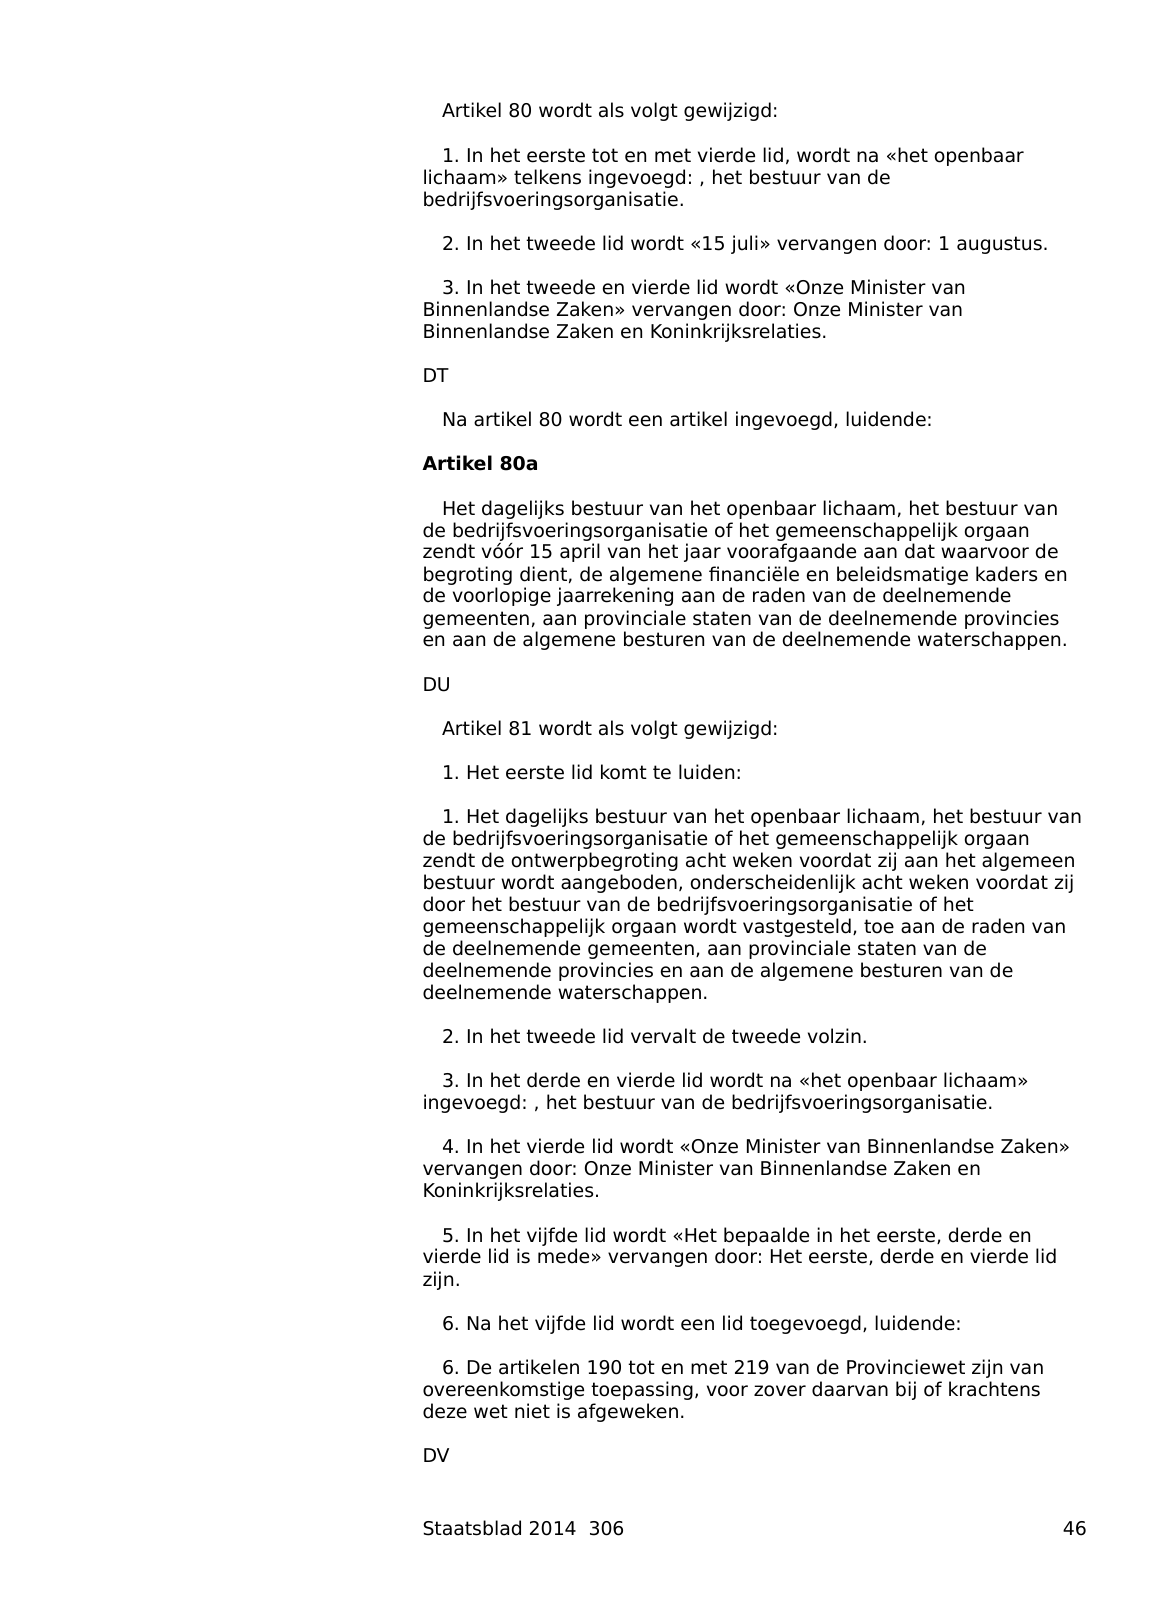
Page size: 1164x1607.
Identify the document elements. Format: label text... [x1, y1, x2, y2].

text Artikel 81 wordt als volgt gewijzigd: [422, 718, 1087, 740]
text Artikel 80 wordt als volgt gewijzigd: [422, 100, 1087, 122]
text 3. In het tweede en vierde lid wordt «Onze Minister van Binnenlandse Zaken» vervangen door: Onze Minister van Binnenlandse Zaken en Koninkrijksrelaties. [422, 277, 1087, 343]
text 6. De artikelen 190 tot en met 219 van de Provinciewet zijn van overeenkomstige toepassing, voor zover daarvan bij of krachtens deze wet niet is afgeweken. [422, 1357, 1087, 1423]
text Na artikel 80 wordt een artikel ingevoegd, luidende: [422, 409, 1087, 431]
text 3. In het derde en vierde lid wordt na «het openbaar lichaam» ingevoegd: , het bestuur van de bedrijfsvoeringsorganisatie. [422, 1070, 1087, 1114]
subtitle Artikel 80a [422, 453, 1087, 475]
text 2. In het tweede lid vervalt de tweede volzin. [422, 1026, 1087, 1048]
text 2. In het tweede lid wordt «15 juli» vervangen door: 1 augustus. [422, 233, 1087, 255]
text 5. In het vijfde lid wordt «Het bepaalde in het eerste, derde en vierde lid is mede» vervangen door: Het eerste, derde en vierde lid zijn. [422, 1224, 1087, 1290]
text 4. In het vierde lid wordt «Onze Minister van Binnenlandse Zaken» vervangen door: Onze Minister van Binnenlandse Zaken en Koninkrijksrelaties. [422, 1136, 1087, 1202]
text 6. Na het vijfde lid wordt een lid toegevoegd, luidende: [422, 1313, 1087, 1334]
text DV [422, 1445, 1087, 1467]
text Het dagelijks bestuur van het openbaar lichaam, het bestuur van de bedrijfsvoeringsorganisatie of het gemeenschappelijk orgaan zendt vóór 15 april van het jaar voorafgaande aan dat waarvoor de begroting dient, de algemene financiële en beleidsmatige kaders en de voorlopige jaarrekening aan de raden van de deelnemende gemeenten, aan provinciale staten van de deelnemende provincies en aan de algemene besturen van de deelnemende waterschappen. [422, 497, 1087, 651]
text 1. In het eerste tot en met vierde lid, wordt na «het openbaar lichaam» telkens ingevoegd: , het bestuur van de bedrijfsvoeringsorganisatie. [422, 144, 1087, 211]
text DU [422, 673, 1087, 696]
text DT [422, 365, 1087, 387]
text 1. Het dagelijks bestuur van het openbaar lichaam, het bestuur van de bedrijfsvoeringsorganisatie of het gemeenschappelijk orgaan zendt de ontwerpbegroting acht weken voordat zij aan het algemeen bestuur wordt aangeboden, onderscheidenlijk acht weken voordat zij door het bestuur van de bedrijfsvoeringsorganisatie of het gemeenschappelijk orgaan wordt vastgesteld, toe aan de raden van de deelnemende gemeenten, aan provinciale staten van de deelnemende provincies en aan de algemene besturen van de deelnemende waterschappen. [422, 806, 1087, 1004]
text 1. Het eerste lid komt te luiden: [422, 762, 1087, 784]
